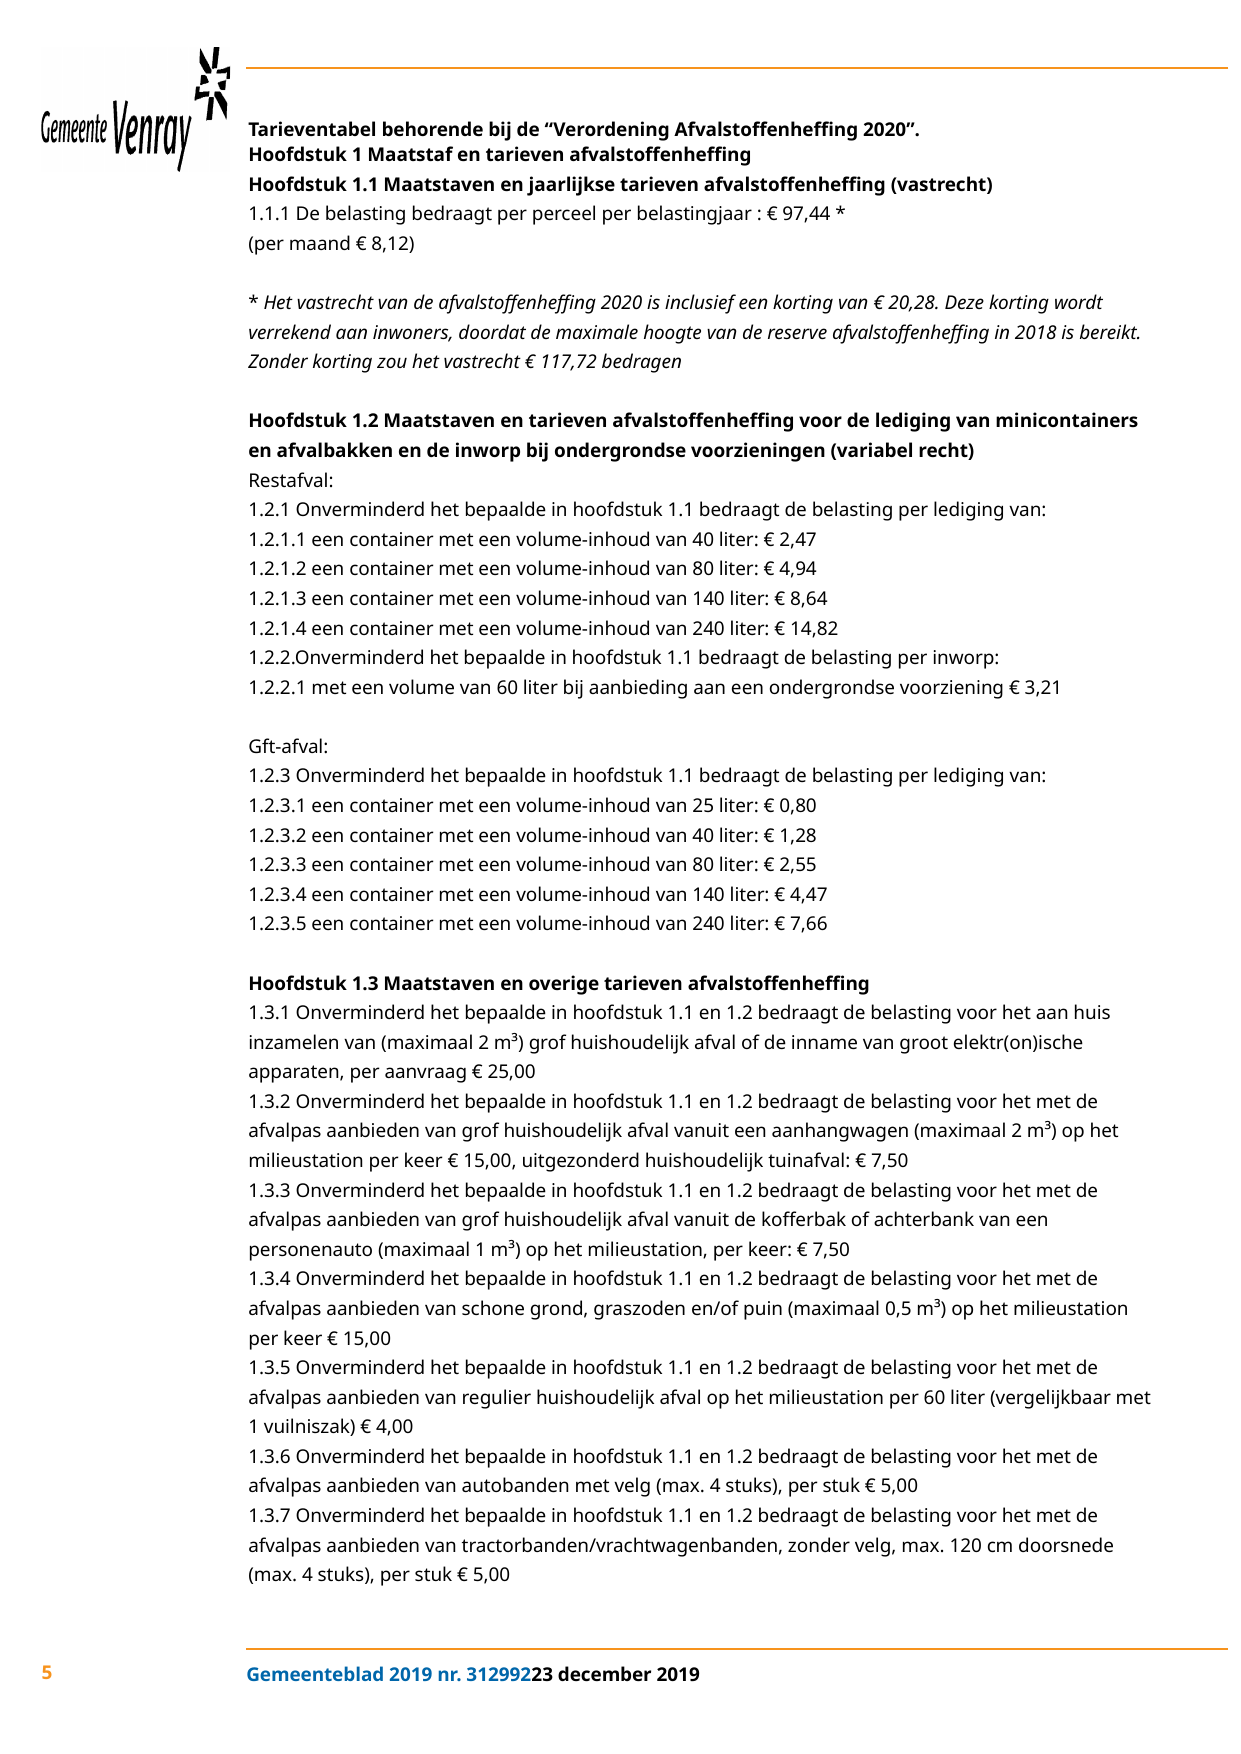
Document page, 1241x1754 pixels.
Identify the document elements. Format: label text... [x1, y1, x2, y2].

text Gft-afval: [248, 733, 1152, 759]
text 1.2.3.4 een container met een volume-inhoud van 140 liter: € 4,47 [248, 881, 1152, 907]
text Hoofdstuk 1.1 Maatstaven en jaarlijkse tarieven afvalstoffenheffing (vastrecht) [248, 171, 1152, 197]
text 1.2.3 Onverminderd het bepaalde in hoofdstuk 1.1 bedraagt de belasting per lediging van: [248, 763, 1152, 788]
picture [41, 47, 231, 172]
text 1.3.5 Onverminderd het bepaalde in hoofdstuk 1.1 en 1.2 bedraagt de belasting voor het met de afvalpas aanbieden van regulier huishoudelijk afval op het milieustation per 60 liter (vergelijkbaar met 1 vuilniszak) € 4,00 [248, 1354, 1152, 1439]
text 1.2.2.1 met een volume van 60 liter bij aanbieding aan een ondergrondse voorziening € 3,21 [248, 674, 1152, 700]
text (per maand € 8,12) [248, 230, 1152, 256]
text 1.2.1.1 een container met een volume-inhoud van 40 liter: € 2,47 [248, 526, 1152, 552]
text 1.2.2.Onverminderd het bepaalde in hoofdstuk 1.1 bedraagt de belasting per inworp: [248, 644, 1152, 670]
text 1.2.3.2 een container met een volume-inhoud van 40 liter: € 1,28 [248, 822, 1152, 848]
text 1.3.3 Onverminderd het bepaalde in hoofdstuk 1.1 en 1.2 bedraagt de belasting voor het met de afvalpas aanbieden van grof huishoudelijk afval vanuit de kofferbak of achterbank van een personenauto (maximaal 1 m³) op het milieustation, per keer: € 7,50 [248, 1177, 1152, 1262]
text 1.3.1 Onverminderd het bepaalde in hoofdstuk 1.1 en 1.2 bedraagt de belasting voor het aan huis inzamelen van (maximaal 2 m³) grof huishoudelijk afval of de inname van groot elektr(on)ische apparaten, per aanvraag € 25,00 [248, 999, 1152, 1084]
text 1.2.1 Onverminderd het bepaalde in hoofdstuk 1.1 bedraagt de belasting per lediging van: [248, 496, 1152, 522]
text Tarieventabel behorende bij de “Verordening Afvalstoffenheffing 2020”. [248, 116, 1152, 141]
text 1.3.4 Onverminderd het bepaalde in hoofdstuk 1.1 en 1.2 bedraagt de belasting voor het met de afvalpas aanbieden van schone grond, graszoden en/of puin (maximaal 0,5 m³) op het milieustation per keer € 15,00 [248, 1266, 1152, 1351]
text 1.2.3.5 een container met een volume-inhoud van 240 liter: € 7,66 [248, 911, 1152, 936]
text Hoofdstuk 1.3 Maatstaven en overige tarieven afvalstoffenheffing [248, 970, 1152, 996]
text 1.2.3.1 een container met een volume-inhoud van 25 liter: € 0,80 [248, 792, 1152, 818]
text 1.3.2 Onverminderd het bepaalde in hoofdstuk 1.1 en 1.2 bedraagt de belasting voor het met de afvalpas aanbieden van grof huishoudelijk afval vanuit een aanhangwagen (maximaal 2 m³) op het milieustation per keer € 15,00, uitgezonderd huishoudelijk tuinafval: € 7,50 [248, 1088, 1152, 1173]
text 1.3.6 Onverminderd het bepaalde in hoofdstuk 1.1 en 1.2 bedraagt de belasting voor het met de afvalpas aanbieden van autobanden met velg (max. 4 stuks), per stuk € 5,00 [248, 1443, 1152, 1498]
text 1.2.1.2 een container met een volume-inhoud van 80 liter: € 4,94 [248, 556, 1152, 581]
text Hoofdstuk 1 Maatstaf en tarieven afvalstoffenheffing [248, 141, 1152, 167]
text 1.2.1.3 een container met een volume-inhoud van 140 liter: € 8,64 [248, 585, 1152, 611]
text 1.2.1.4 een container met een volume-inhoud van 240 liter: € 14,82 [248, 615, 1152, 641]
text 1.3.7 Onverminderd het bepaalde in hoofdstuk 1.1 en 1.2 bedraagt de belasting voor het met de afvalpas aanbieden van tractorbanden/vrachtwagenbanden, zonder velg, max. 120 cm doorsnede (max. 4 stuks), per stuk € 5,00 [248, 1502, 1152, 1587]
text 1.1.1 De belasting bedraagt per perceel per belastingjaar : € 97,44 * [248, 201, 1152, 226]
text * Het vastrecht van de afvalstoffenheffing 2020 is inclusief een korting van € 20,28. Deze korting wordt verrekend aan inwoners, doordat de maximale hoogte van de reserve afvalstoffenheffing in 2018 is bereikt. Zonder korting zou het vastrecht € 117,72 bedragen [248, 289, 1152, 374]
text 1.2.3.3 een container met een volume-inhoud van 80 liter: € 2,55 [248, 851, 1152, 877]
text Restafval: [248, 467, 1152, 493]
text Hoofdstuk 1.2 Maatstaven en tarieven afvalstoffenheffing voor de lediging van minicontainers en afvalbakken en de inworp bij ondergrondse voorzieningen (variabel recht) [248, 408, 1152, 463]
